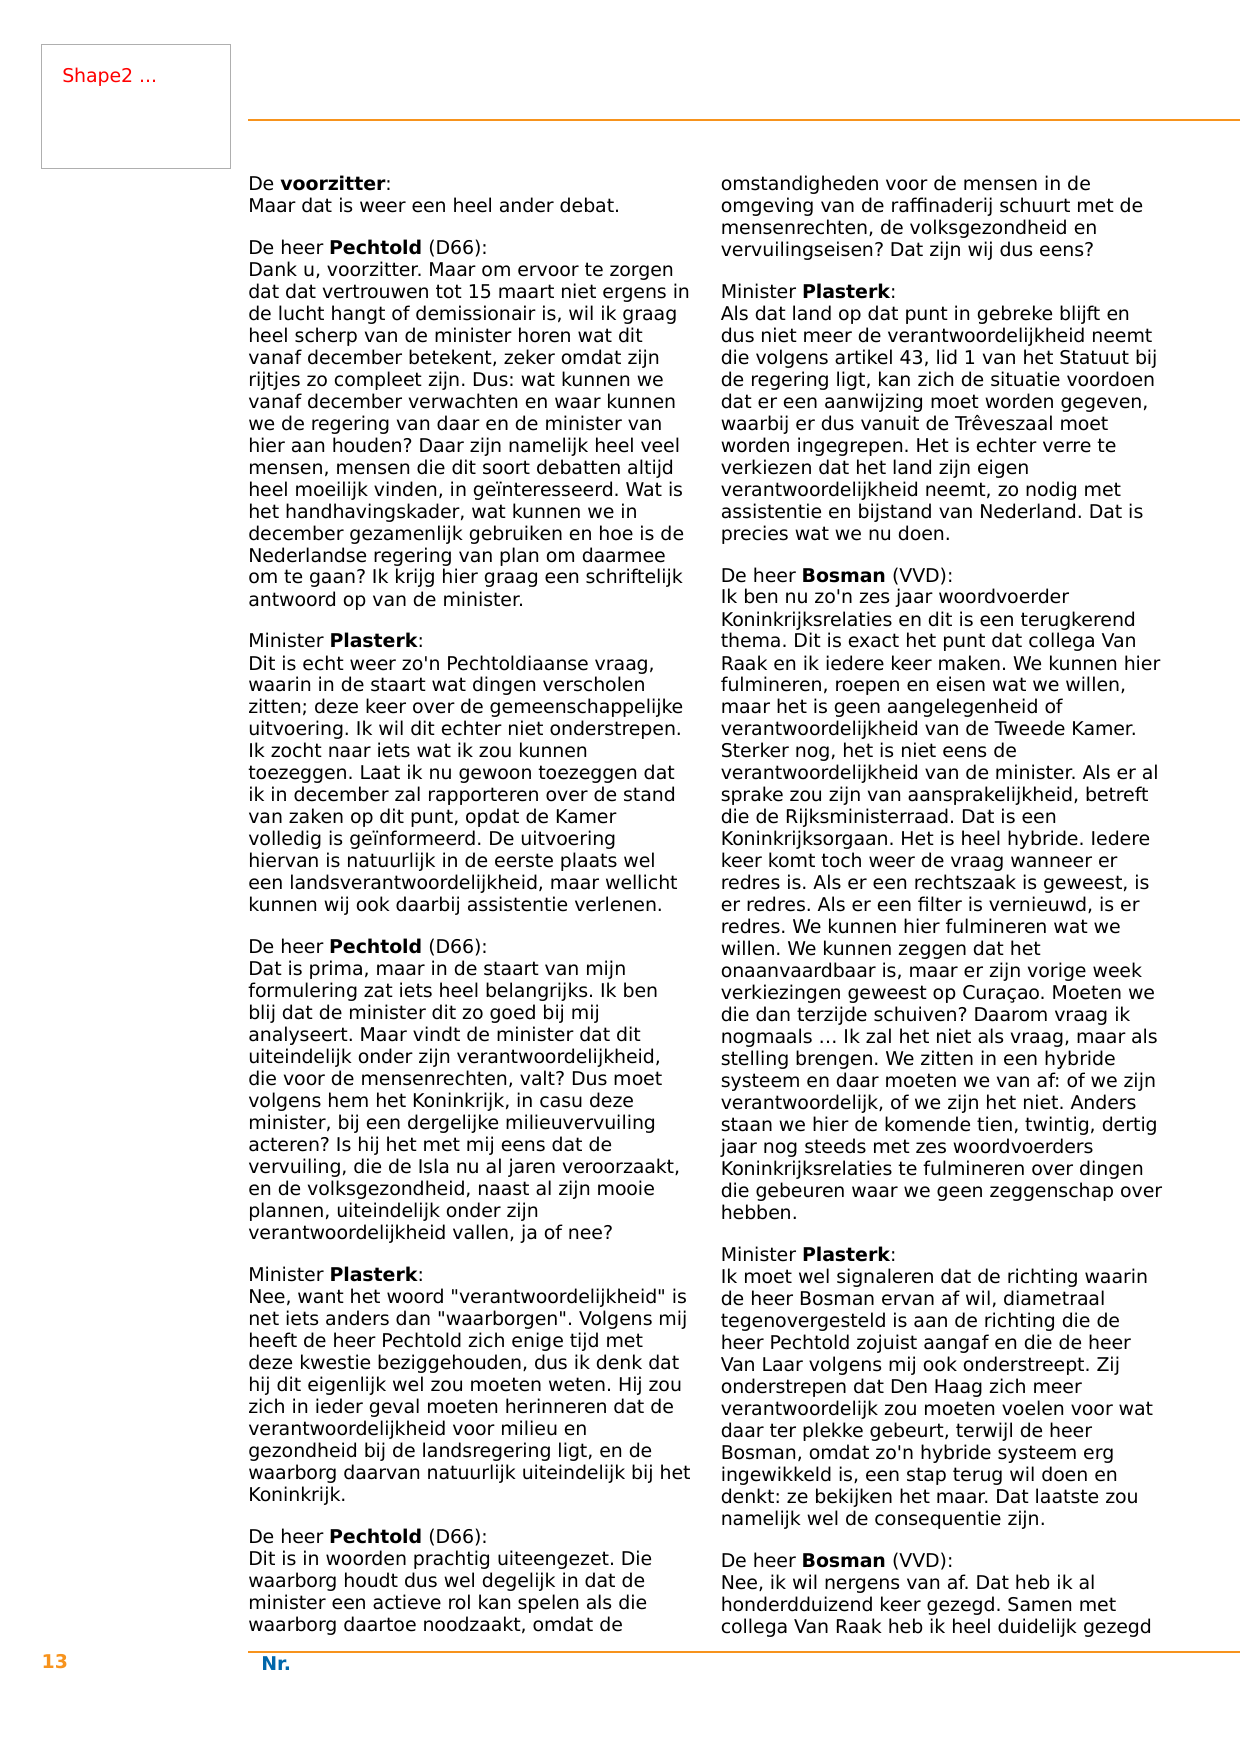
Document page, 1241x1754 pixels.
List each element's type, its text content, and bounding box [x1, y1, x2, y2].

text Dat is prima, maar in de staart van mijn formulering zat iets heel belangrijks. Ik ben blij dat de minister dit zo goed bij mij analyseert. Maar vindt de minister dat dit uiteindelijk onder zijn verantwoordelijkheid, die voor de mensenrechten, valt? Dus moet volgens hem het Koninkrijk, in casu deze minister, bij een dergelijke milieuvervuiling acteren? Is hij het met mij eens dat de vervuiling, die de Isla nu al jaren veroorzaakt, en de volksgezondheid, naast al zijn mooie plannen, uiteindelijk onder zijn verantwoordelijkheid vallen, ja of nee? [248, 958, 691, 1244]
text Minister Plasterk: [721, 1244, 1163, 1266]
text Minister Plasterk: [721, 281, 1163, 303]
text De heer Bosman (VVD): [721, 564, 1163, 586]
text Nee, ik wil nergens van af. Dat heb ik al honderdduizend keer gezegd. Samen met collega Van Raak heb ik heel duidelijk gezegd [721, 1572, 1163, 1637]
text De voorzitter: [248, 173, 691, 195]
text Dit is echt weer zo'n Pechtoldiaanse vraag, waarin in de staart wat dingen verscholen zitten; deze keer over de gemeenschappelijke uitvoering. Ik wil dit echter niet onderstrepen. Ik zocht naar iets wat ik zou kunnen toezeggen. Laat ik nu gewoon toezeggen dat ik in december zal rapporteren over de stand van zaken op dit punt, opdat de Kamer volledig is geïnformeerd. De uitvoering hiervan is natuurlijk in de eerste plaats wel een landsverantwoordelijkheid, maar wellicht kunnen wij ook daarbij assistentie verlenen. [248, 652, 691, 916]
text Dank u, voorzitter. Maar om ervoor te zorgen dat dat vertrouwen tot 15 maart niet ergens in de lucht hangt of demissionair is, wil ik graag heel scherp van de minister horen wat dit vanaf december betekent, zeker omdat zijn rijtjes zo compleet zijn. Dus: wat kunnen we vanaf december verwachten en waar kunnen we de regering van daar en de minister van hier aan houden? Daar zijn namelijk heel veel mensen, mensen die dit soort debatten altijd heel moeilijk vinden, in geïnteresseerd. Wat is het handhavingskader, wat kunnen we in december gezamenlijk gebruiken en hoe is de Nederlandse regering van plan om daarmee om te gaan? Ik krijg hier graag een schriftelijk antwoord op van de minister. [248, 259, 691, 610]
text De heer Pechtold (D66): [248, 1526, 691, 1548]
text omstandigheden voor de mensen in de omgeving van de raffinaderij schuurt met de mensenrechten, de volksgezondheid en vervuilingseisen? Dat zijn wij dus eens? [721, 173, 1163, 261]
text De heer Bosman (VVD): [721, 1549, 1163, 1572]
text Minister Plasterk: [248, 1264, 691, 1286]
text De heer Pechtold (D66): [248, 936, 691, 958]
text Als dat land op dat punt in gebreke blijft en dus niet meer de verantwoordelijkheid neemt die volgens artikel 43, lid 1 van het Statuut bij de regering ligt, kan zich de situatie voordoen dat er een aanwijzing moet worden gegeven, waarbij er dus vanuit de Trêveszaal moet worden ingegrepen. Het is echter verre te verkiezen dat het land zijn eigen verantwoordelijkheid neemt, zo nodig met assistentie en bijstand van Nederland. Dat is precies wat we nu doen. [721, 303, 1163, 544]
text Ik moet wel signaleren dat de richting waarin de heer Bosman ervan af wil, diametraal tegenovergesteld is aan de richting die de heer Pechtold zojuist aangaf en die de heer Van Laar volgens mij ook onderstreept. Zij onderstrepen dat Den Haag zich meer verantwoordelijk zou moeten voelen voor wat daar ter plekke gebeurt, terwijl de heer Bosman, omdat zo'n hybride systeem erg ingewikkeld is, een stap terug wil doen en denkt: ze bekijken het maar. Dat laatste zou namelijk wel de consequentie zijn. [721, 1266, 1163, 1529]
text Maar dat is weer een heel ander debat. [248, 195, 691, 217]
text Nee, want het woord "verantwoordelijkheid" is net iets anders dan "waarborgen". Volgens mij heeft de heer Pechtold zich enige tijd met deze kwestie beziggehouden, dus ik denk dat hij dit eigenlijk wel zou moeten weten. Hij zou zich in ieder geval moeten herinneren dat de verantwoordelijkheid voor milieu en gezondheid bij de landsregering ligt, en de waarborg daarvan natuurlijk uiteindelijk bij het Koninkrijk. [248, 1286, 691, 1506]
text De heer Pechtold (D66): [248, 237, 691, 259]
text Ik ben nu zo'n zes jaar woordvoerder Koninkrijksrelaties en dit is een terugkerend thema. Dit is exact het punt dat collega Van Raak en ik iedere keer maken. We kunnen hier fulmineren, roepen en eisen wat we willen, maar het is geen aangelegenheid of verantwoordelijkheid van de Tweede Kamer. Sterker nog, het is niet eens de verantwoordelijkheid van de minister. Als er al sprake zou zijn van aansprakelijkheid, betreft die de Rijksministerraad. Dat is een Koninkrijksorgaan. Het is heel hybride. Iedere keer komt toch weer de vraag wanneer er redres is. Als er een rechtszaak is geweest, is er redres. Als er een filter is vernieuwd, is er redres. We kunnen hier fulmineren wat we willen. We kunnen zeggen dat het onaanvaardbaar is, maar er zijn vorige week verkiezingen geweest op Curaçao. Moeten we die dan terzijde schuiven? Daarom vraag ik nogmaals … Ik zal het niet als vraag, maar als stelling brengen. We zitten in een hybride systeem en daar moeten we van af: of we zijn verantwoordelijk, of we zijn het niet. Anders staan we hier de komende tien, twintig, dertig jaar nog steeds met zes woordvoerders Koninkrijksrelaties te fulmineren over dingen die gebeuren waar we geen zeggenschap over hebben. [721, 586, 1163, 1224]
text Minister Plasterk: [248, 630, 691, 652]
text Dit is in woorden prachtig uiteengezet. Die waarborg houdt dus wel degelijk in dat de minister een actieve rol kan spelen als die waarborg daartoe noodzaakt, omdat de [248, 1548, 691, 1636]
